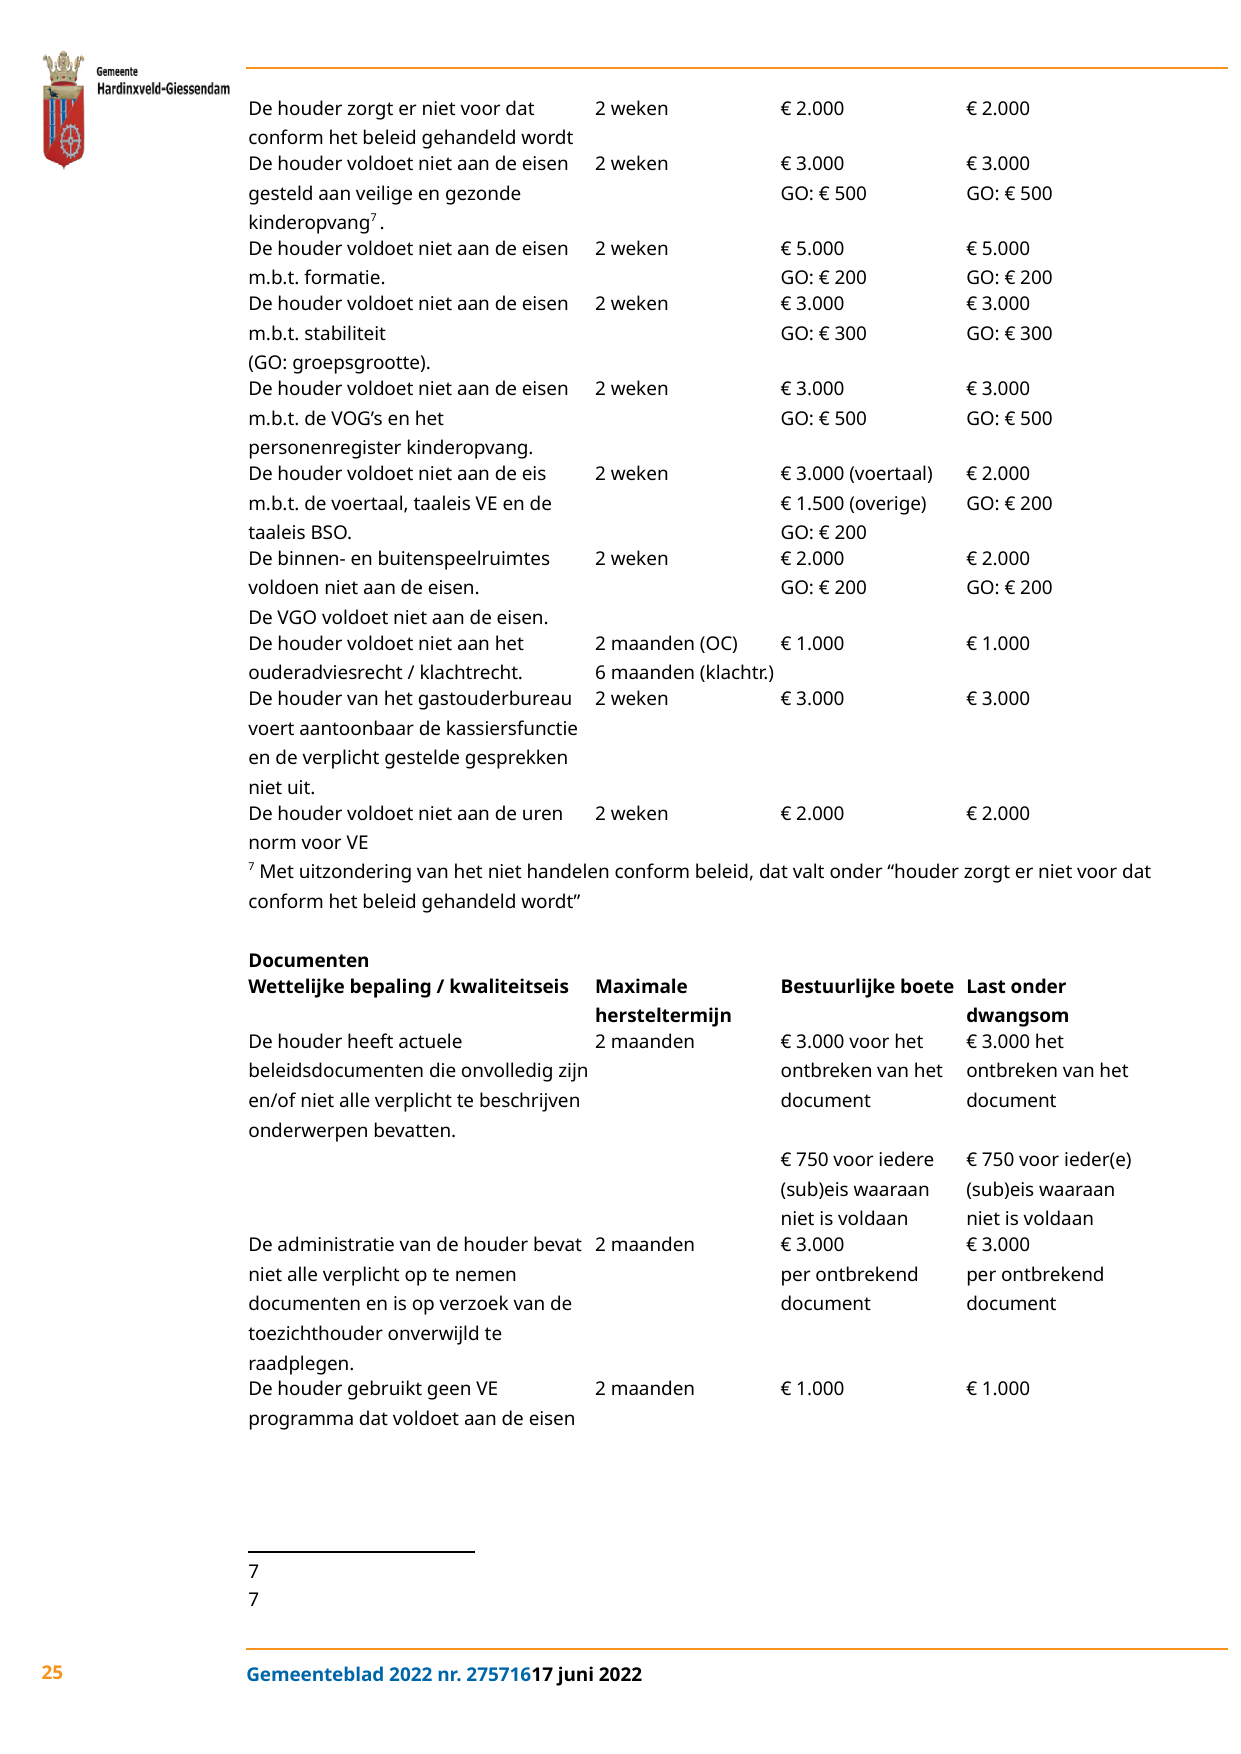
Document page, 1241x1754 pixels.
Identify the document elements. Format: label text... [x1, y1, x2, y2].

table_cell € 2.000 [780, 800, 966, 855]
table_cell € 3.000 GO: € 500 [966, 375, 1152, 460]
table_cell € 3.000 per ontbrekend document [966, 1231, 1152, 1375]
table_cell 2 weken [595, 460, 780, 545]
table_cell Last onder dwangsom [966, 973, 1152, 1028]
table_cell De houder voldoet niet aan de eis m.b.t. de voertaal, taaleis VE en de taaleis BSO. [248, 460, 595, 545]
table_cell De houder voldoet niet aan de eisen m.b.t. de VOG’s en het personenregister kinderopvang. [248, 375, 595, 460]
table_cell € 1.000 [780, 630, 966, 685]
table_cell 2 weken [595, 290, 780, 375]
table_cell 2 weken [595, 375, 780, 460]
table_cell 2 weken [595, 235, 780, 290]
table_cell De houder voldoet niet aan de uren norm voor VE [248, 800, 595, 855]
table_cell € 3.000 (voertaal) € 1.500 (overige) GO: € 200 [780, 460, 966, 545]
table_header Documenten [248, 947, 595, 973]
table_cell 2 weken [595, 150, 780, 235]
table_cell € 3.000 GO: € 300 [780, 290, 966, 375]
table_cell € 2.000 [966, 800, 1152, 855]
table_cell De houder voldoet niet aan de eisen m.b.t. stabiliteit (GO: groepsgrootte). [248, 290, 595, 375]
table_cell € 3.000 [966, 685, 1152, 800]
table_cell De houder heeft actuele beleidsdocumenten die onvolledig zijn en/of niet alle verplicht te beschrijven onderwerpen bevatten. [248, 1028, 595, 1231]
table_cell 2 weken [595, 800, 780, 855]
table_cell € 5.000 GO: € 200 [780, 235, 966, 290]
table_cell € 1.000 [780, 1375, 966, 1431]
table_cell € 2.000 [780, 95, 966, 150]
table_cell Maximale hersteltermijn [595, 973, 780, 1028]
table_cell € 3.000 het ontbreken van het document € 750 voor ieder(e) (sub)eis waaraan niet is voldaan [966, 1028, 1152, 1231]
table_cell 2 maanden [595, 1375, 780, 1431]
text Met uitzondering van het niet handelen conform beleid, dat valt onder “houder zorgt er niet voor dat conform het beleid gehandeld wordt” [248, 858, 1152, 913]
table_cell De houder voldoet niet aan het ouderadviesrecht / klachtrecht. [248, 630, 595, 685]
table_cell De houder voldoet niet aan de eisen m.b.t. formatie. [248, 235, 595, 290]
table_cell € 3.000 per ontbrekend document [780, 1231, 966, 1375]
table_cell 2 maanden (OC) 6 maanden (klachtr.) [595, 630, 780, 685]
table_cell € 2.000 GO: € 200 [966, 545, 1152, 630]
table_cell De binnen- en buitenspeelruimtes voldoen niet aan de eisen. De VGO voldoet niet aan de eisen. [248, 545, 595, 630]
table_cell 2 weken [595, 95, 780, 150]
table_cell € 2.000 [966, 95, 1152, 150]
table_cell 2 maanden [595, 1231, 780, 1375]
table_cell € 3.000 [780, 685, 966, 800]
table_cell € 2.000 GO: € 200 [780, 545, 966, 630]
picture [41, 47, 231, 172]
table_cell Bestuurlijke boete [780, 973, 966, 1028]
table_cell € 2.000 GO: € 200 [966, 460, 1152, 545]
table_cell De administratie van de houder bevat niet alle verplicht op te nemen documenten en is op verzoek van de toezichthouder onverwijld te raadplegen. [248, 1231, 595, 1375]
table_cell Wettelijke bepaling / kwaliteitseis [248, 973, 595, 1028]
table_cell € 1.000 [966, 630, 1152, 685]
table_cell 2 weken [595, 545, 780, 630]
table_header [780, 947, 966, 973]
table_cell € 3.000 GO: € 500 [780, 150, 966, 235]
table_cell 2 maanden [595, 1028, 780, 1231]
table_header [595, 947, 780, 973]
table_cell De houder gebruikt geen VE programma dat voldoet aan de eisen [248, 1375, 595, 1431]
table_cell € 3.000 voor het ontbreken van het document € 750 voor iedere (sub)eis waaraan niet is voldaan [780, 1028, 966, 1231]
table_cell € 3.000 GO: € 500 [780, 375, 966, 460]
table_cell € 3.000 GO: € 300 [966, 290, 1152, 375]
table_cell De houder van het gastouderbureau voert aantoonbaar de kassiersfunctie en de verplicht gestelde gesprekken niet uit. [248, 685, 595, 800]
table_header [966, 947, 1152, 973]
table_cell De houder voldoet niet aan de eisen gesteld aan veilige en gezonde kinderopvang. [248, 150, 595, 235]
table_cell De houder zorgt er niet voor dat conform het beleid gehandeld wordt [248, 95, 595, 150]
table_cell 2 weken [595, 685, 780, 800]
table_cell € 3.000 GO: € 500 [966, 150, 1152, 235]
table_cell € 5.000 GO: € 200 [966, 235, 1152, 290]
table_cell € 1.000 [966, 1375, 1152, 1431]
